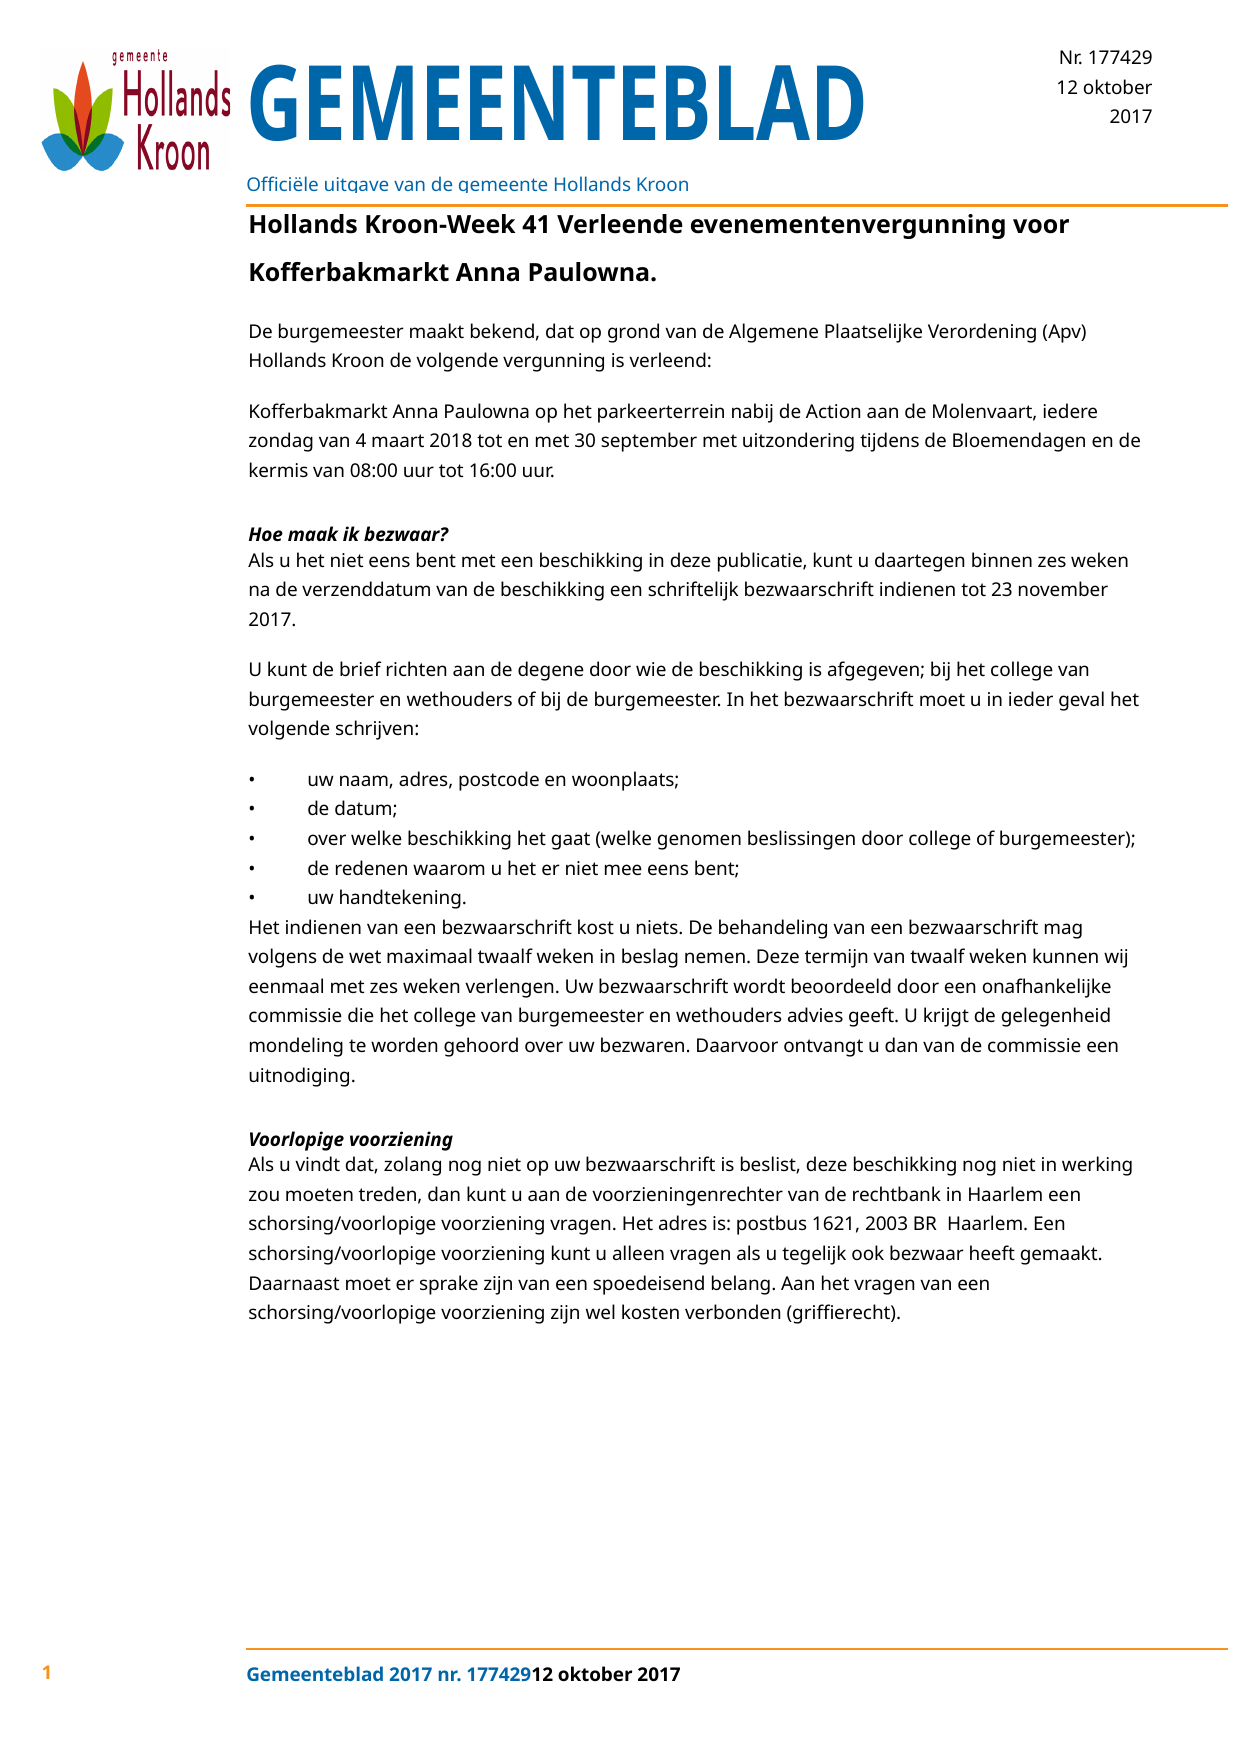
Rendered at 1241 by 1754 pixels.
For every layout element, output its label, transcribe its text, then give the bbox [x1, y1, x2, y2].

picture [41, 47, 231, 172]
text De burgemeester maakt bekend, dat op grond van de Algemene Plaatselijke Verordening (Apv) Hollands Kroon de volgende vergunning is verleend: [248, 318, 1152, 373]
text Hollands Kroon-Week 41 Verleende evenementenvergunning voor Kofferbakmarkt Anna Paulowna. [248, 207, 1152, 288]
text Voorlopige voorziening [248, 1126, 1152, 1151]
list uw naam, adres, postcode en woonplaats; [248, 766, 1152, 792]
text Het indienen van een bezwaarschrift kost u niets. De behandeling van een bezwaarschrift mag volgens de wet maximaal twaalf weken in beslag nemen. Deze termijn van twaalf weken kunnen wij eenmaal met zes weken verlengen. Uw bezwaarschrift wordt beoordeeld door een onafhankelijke commissie die het college van burgemeester en wethouders advies geeft. U krijgt de gelegenheid mondeling te worden gehoord over uw bezwaren. Daarvoor ontvangt u dan van de commissie een uitnodiging. [248, 914, 1152, 1087]
text Als u het niet eens bent met een beschikking in deze publicatie, kunt u daartegen binnen zes weken na de verzenddatum van de beschikking een schriftelijk bezwaarschrift indienen tot 23 november 2017. [248, 547, 1152, 632]
text Hoe maak ik bezwaar? [248, 521, 1152, 547]
text Als u vindt dat, zolang nog niet op uw bezwaarschrift is beslist, deze beschikking nog niet in werking zou moeten treden, dan kunt u aan de voorzieningenrechter van de rechtbank in Haarlem een schorsing/voorlopige voorziening vragen. Het adres is: postbus 1621, 2003 BR Haarlem. Een schorsing/voorlopige voorziening kunt u alleen vragen als u tegelijk ook bezwaar heeft gemaakt. Daarnaast moet er sprake zijn van een spoedeisend belang. Aan het vragen van een schorsing/voorlopige voorziening zijn wel kosten verbonden (griffierecht). [248, 1151, 1152, 1325]
list uw handtekening. [248, 884, 1152, 910]
list de datum; [248, 796, 1152, 821]
list de redenen waarom u het er niet mee eens bent; [248, 855, 1152, 880]
text Kofferbakmarkt Anna Paulowna op het parkeerterrein nabij de Action aan de Molenvaart, iedere zondag van 4 maart 2018 tot en met 30 september met uitzondering tijdens de Bloemendagen en de kermis van 08:00 uur tot 16:00 uur. [248, 398, 1152, 483]
list over welke beschikking het gaat (welke genomen beslissingen door college of burgemeester); [248, 825, 1152, 851]
text U kunt de brief richten aan de degene door wie de beschikking is afgegeven; bij het college van burgemeester en wethouders of bij de burgemeester. In het bezwaarschrift moet u in ieder geval het volgende schrijven: [248, 656, 1152, 741]
